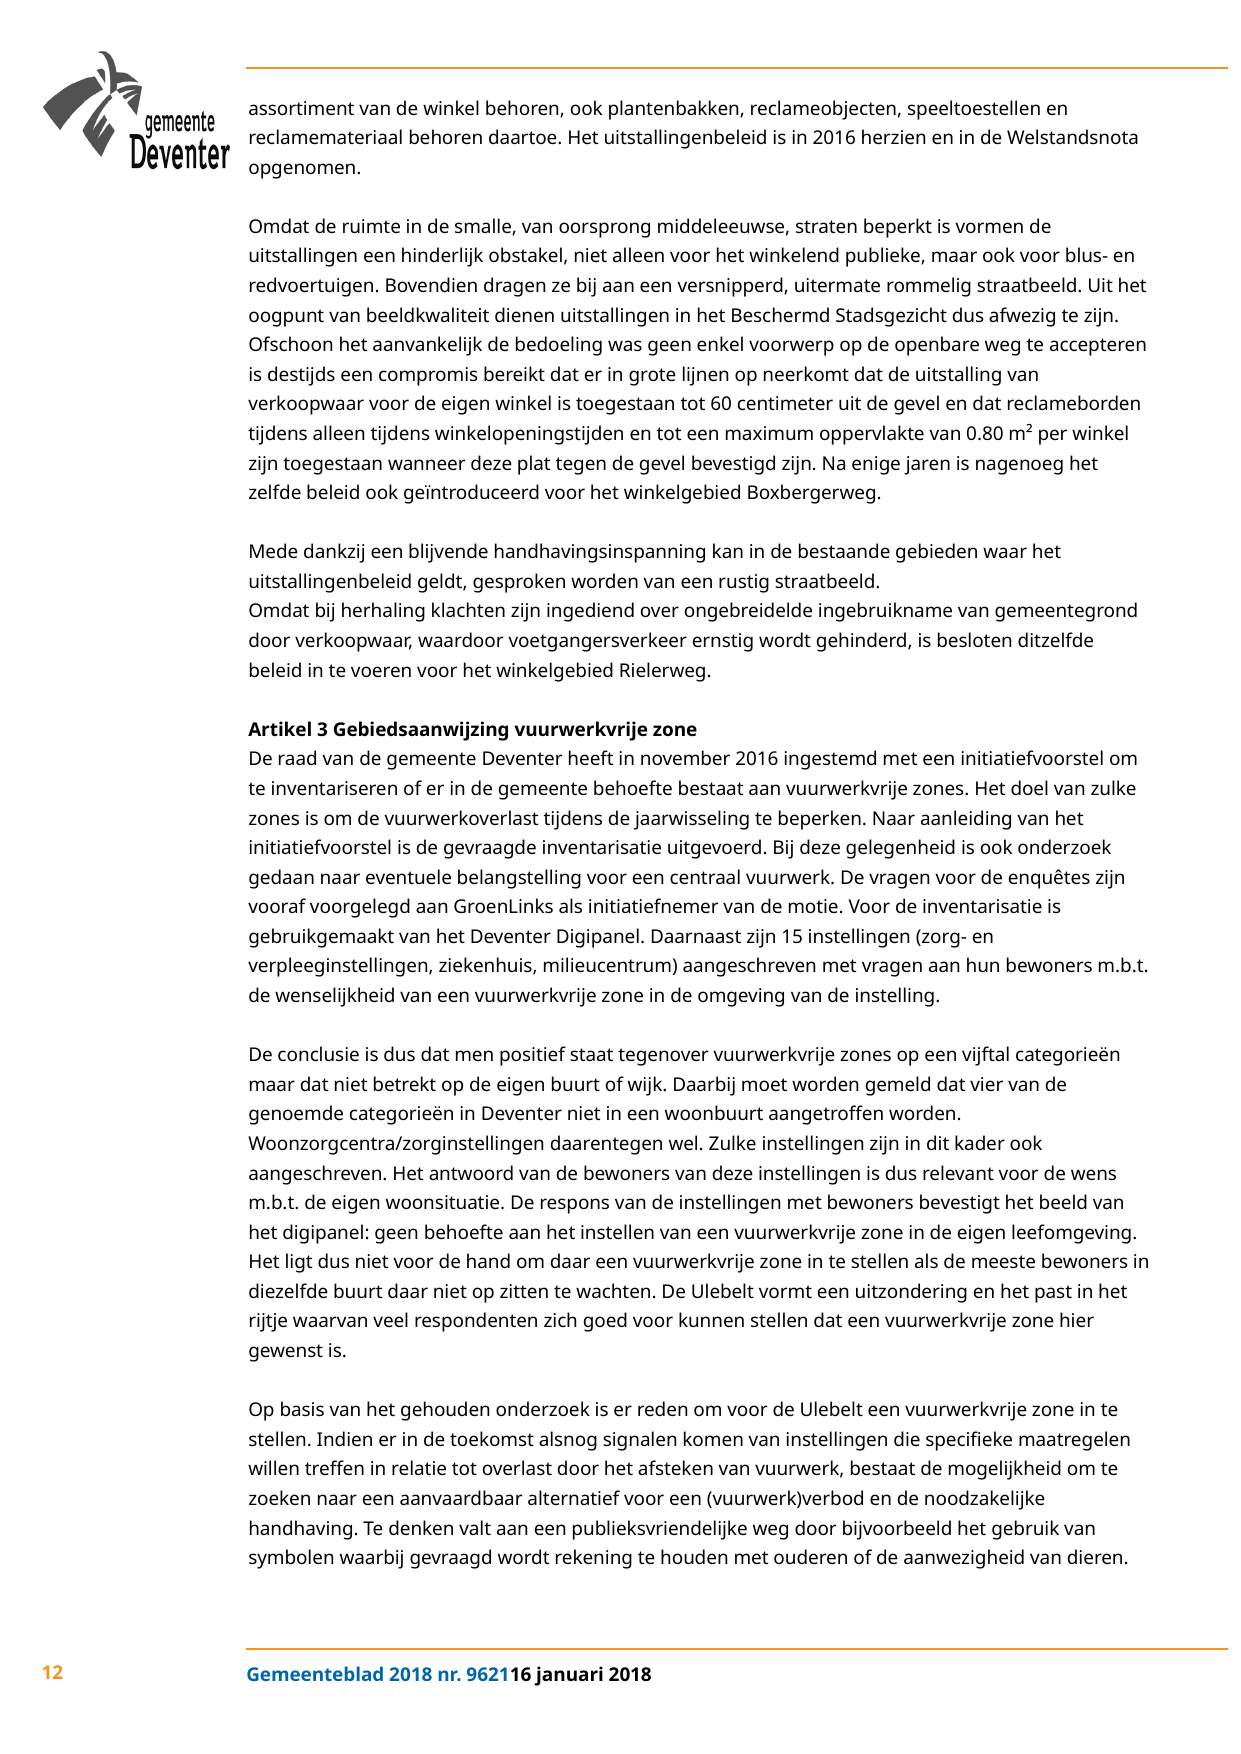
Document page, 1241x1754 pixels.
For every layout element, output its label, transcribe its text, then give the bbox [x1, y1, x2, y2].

text Omdat bij herhaling klachten zijn ingediend over ongebreidelde ingebruikname van gemeentegrond door verkoopwaar, waardoor voetgangersverkeer ernstig wordt gehinderd, is besloten ditzelfde beleid in te voeren voor het winkelgebied Rielerweg. [248, 598, 1152, 683]
text De conclusie is dus dat men positief staat tegenover vuurwerkvrije zones op een vijftal categorieën maar dat niet betrekt op de eigen buurt of wijk. Daarbij moet worden gemeld dat vier van de genoemde categorieën in Deventer niet in een woonbuurt aangetroffen worden. Woonzorgcentra/zorginstellingen daarentegen wel. Zulke instellingen zijn in dit kader ook aangeschreven. Het antwoord van de bewoners van deze instellingen is dus relevant voor de wens m.b.t. de eigen woonsituatie. De respons van de instellingen met bewoners bevestigt het beeld van het digipanel: geen behoefte aan het instellen van een vuurwerkvrije zone in de eigen leefomgeving. Het ligt dus niet voor de hand om daar een vuurwerkvrije zone in te stellen als de meeste bewoners in diezelfde buurt daar niet op zitten te wachten. De Ulebelt vormt een uitzondering en het past in het rijtje waarvan veel respondenten zich goed voor kunnen stellen dat een vuurwerkvrije zone hier gewenst is. [248, 1041, 1152, 1363]
text assortiment van de winkel behoren, ook plantenbakken, reclameobjecten, speeltoestellen en reclamemateriaal behoren daartoe. Het uitstallingenbeleid is in 2016 herzien en in de Welstandsnota opgenomen. [248, 95, 1152, 180]
text De raad van de gemeente Deventer heeft in november 2016 ingestemd met een initiatiefvoorstel om te inventariseren of er in de gemeente behoefte bestaat aan vuurwerkvrije zones. Het doel van zulke zones is om de vuurwerkoverlast tijdens de jaarwisseling te beperken. Naar aanleiding van het initiatiefvoorstel is de gevraagde inventarisatie uitgevoerd. Bij deze gelegenheid is ook onderzoek gedaan naar eventuele belangstelling voor een centraal vuurwerk. De vragen voor de enquêtes zijn vooraf voorgelegd aan GroenLinks als initiatiefnemer van de motie. Voor de inventarisatie is gebruikgemaakt van het Deventer Digipanel. Daarnaast zijn 15 instellingen (zorg- en verpleeginstellingen, ziekenhuis, milieucentrum) aangeschreven met vragen aan hun bewoners m.b.t. de wenselijkheid van een vuurwerkvrije zone in de omgeving van de instelling. [248, 746, 1152, 1008]
text Op basis van het gehouden onderzoek is er reden om voor de Ulebelt een vuurwerkvrije zone in te stellen. Indien er in de toekomst alsnog signalen komen van instellingen die specifieke maatregelen willen treffen in relatie tot overlast door het afsteken van vuurwerk, bestaat de mogelijkheid om te zoeken naar een aanvaardbaar alternatief voor een (vuurwerk)verbod en de noodzakelijke handhaving. Te denken valt aan een publieksvriendelijke weg door bijvoorbeeld het gebruik van symbolen waarbij gevraagd wordt rekening te houden met ouderen of de aanwezigheid van dieren. [248, 1396, 1152, 1570]
text Omdat de ruimte in de smalle, van oorsprong middeleeuwse, straten beperkt is vormen de uitstallingen een hinderlijk obstakel, niet alleen voor het winkelend publieke, maar ook voor blus- en redvoertuigen. Bovendien dragen ze bij aan een versnipperd, uitermate rommelig straatbeeld. Uit het oogpunt van beeldkwaliteit dienen uitstallingen in het Beschermd Stadsgezicht dus afwezig te zijn. Ofschoon het aanvankelijk de bedoeling was geen enkel voorwerp op de openbare weg te accepteren is destijds een compromis bereikt dat er in grote lijnen op neerkomt dat de uitstalling van verkoopwaar voor de eigen winkel is toegestaan tot 60 centimeter uit de gevel en dat reclameborden tijdens alleen tijdens winkelopeningstijden en tot een maximum oppervlakte van 0.80 m² per winkel zijn toegestaan wanneer deze plat tegen de gevel bevestigd zijn. Na enige jaren is nagenoeg het zelfde beleid ook geïntroduceerd voor het winkelgebied Boxbergerweg. [248, 213, 1152, 505]
text Artikel 3 Gebiedsaanwijzing vuurwerkvrije zone [248, 716, 1152, 742]
text Mede dankzij een blijvende handhavingsinspanning kan in de bestaande gebieden waar het uitstallingenbeleid geldt, gesproken worden van een rustig straatbeeld. [248, 538, 1152, 594]
picture [41, 47, 231, 172]
